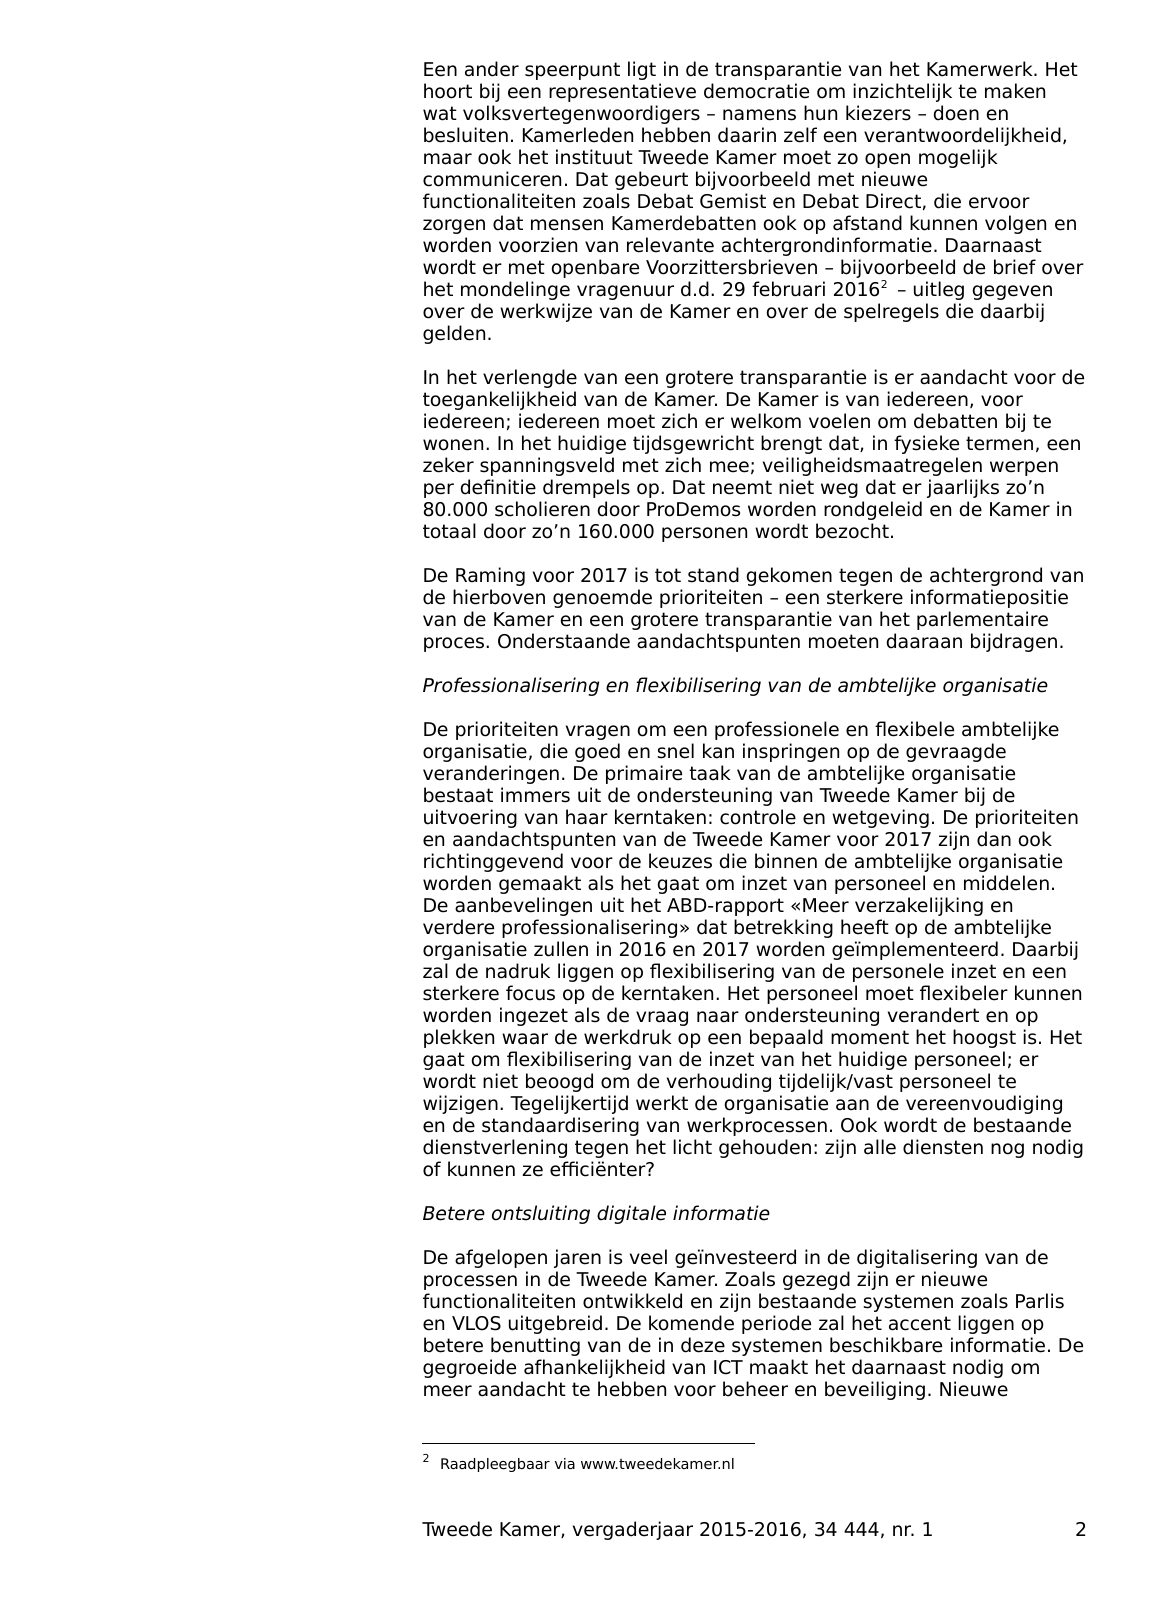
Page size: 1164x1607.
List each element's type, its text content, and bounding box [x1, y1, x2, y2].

subtitle Professionalisering en flexibilisering van de ambtelijke organisatie [422, 675, 1087, 697]
text De afgelopen jaren is veel geïnvesteerd in de digitalisering van de processen in de Tweede Kamer. Zoals gezegd zijn er nieuwe functionaliteiten ontwikkeld en zijn bestaande systemen zoals Parlis en VLOS uitgebreid. De komende periode zal het accent liggen op betere benutting van de in deze systemen beschikbare informatie. De gegroeide afhankelijkheid van ICT maakt het daarnaast nodig om meer aandacht te hebben voor beheer en beveiliging. Nieuwe [422, 1247, 1087, 1401]
text Raadpleegbaar via www.tweedekamer.nl [422, 1452, 1087, 1474]
subtitle Betere ontsluiting digitale informatie [422, 1203, 1087, 1225]
text In het verlengde van een grotere transparantie is er aandacht voor de toegankelijkheid van de Kamer. De Kamer is van iedereen, voor iedereen; iedereen moet zich er welkom voelen om debatten bij te wonen. In het huidige tijdsgewricht brengt dat, in fysieke termen, een zeker spanningsveld met zich mee; veiligheidsmaatregelen werpen per definitie drempels op. Dat neemt niet weg dat er jaarlijks zo’n 80.000 scholieren door ProDemos worden rondgeleid en de Kamer in totaal door zo’n 160.000 personen wordt bezocht. [422, 367, 1087, 543]
text De Raming voor 2017 is tot stand gekomen tegen de achtergrond van de hierboven genoemde prioriteiten – een sterkere informatiepositie van de Kamer en een grotere transparantie van het parlementaire proces. Onderstaande aandachtspunten moeten daaraan bijdragen. [422, 565, 1087, 653]
text De prioriteiten vragen om een professionele en flexibele ambtelijke organisatie, die goed en snel kan inspringen op de gevraagde veranderingen. De primaire taak van de ambtelijke organisatie bestaat immers uit de ondersteuning van Tweede Kamer bij de uitvoering van haar kerntaken: controle en wetgeving. De prioriteiten en aandachtspunten van de Tweede Kamer voor 2017 zijn dan ook richtinggevend voor de keuzes die binnen de ambtelijke organisatie worden gemaakt als het gaat om inzet van personeel en middelen. De aanbevelingen uit het ABD-rapport «Meer verzakelijking en verdere professionalisering» dat betrekking heeft op de ambtelijke organisatie zullen in 2016 en 2017 worden geïmplementeerd. Daarbij zal de nadruk liggen op flexibilisering van de personele inzet en een sterkere focus op de kerntaken. Het personeel moet flexibeler kunnen worden ingezet als de vraag naar ondersteuning verandert en op plekken waar de werkdruk op een bepaald moment het hoogst is. Het gaat om flexibilisering van de inzet van het huidige personeel; er wordt niet beoogd om de verhouding tijdelijk/vast personeel te wijzigen. Tegelijkertijd werkt de organisatie aan de vereenvoudiging en de standaardisering van werkprocessen. Ook wordt de bestaande dienstverlening tegen het licht gehouden: zijn alle diensten nog nodig of kunnen ze efficiënter? [422, 719, 1087, 1181]
text Een ander speerpunt ligt in de transparantie van het Kamerwerk. Het hoort bij een representatieve democratie om inzichtelijk te maken wat volksvertegenwoordigers – namens hun kiezers – doen en besluiten. Kamerleden hebben daarin zelf een verantwoordelijkheid, maar ook het instituut Tweede Kamer moet zo open mogelijk communiceren. Dat gebeurt bijvoorbeeld met nieuwe functionaliteiten zoals Debat Gemist en Debat Direct, die ervoor zorgen dat mensen Kamerdebatten ook op afstand kunnen volgen en worden voorzien van relevante achtergrondinformatie. Daarnaast wordt er met openbare Voorzittersbrieven – bijvoorbeeld de brief over het mondelinge vragenuur d.d. 29 februari 2016 – uitleg gegeven over de werkwijze van de Kamer en over de spelregels die daarbij gelden. [422, 59, 1087, 345]
